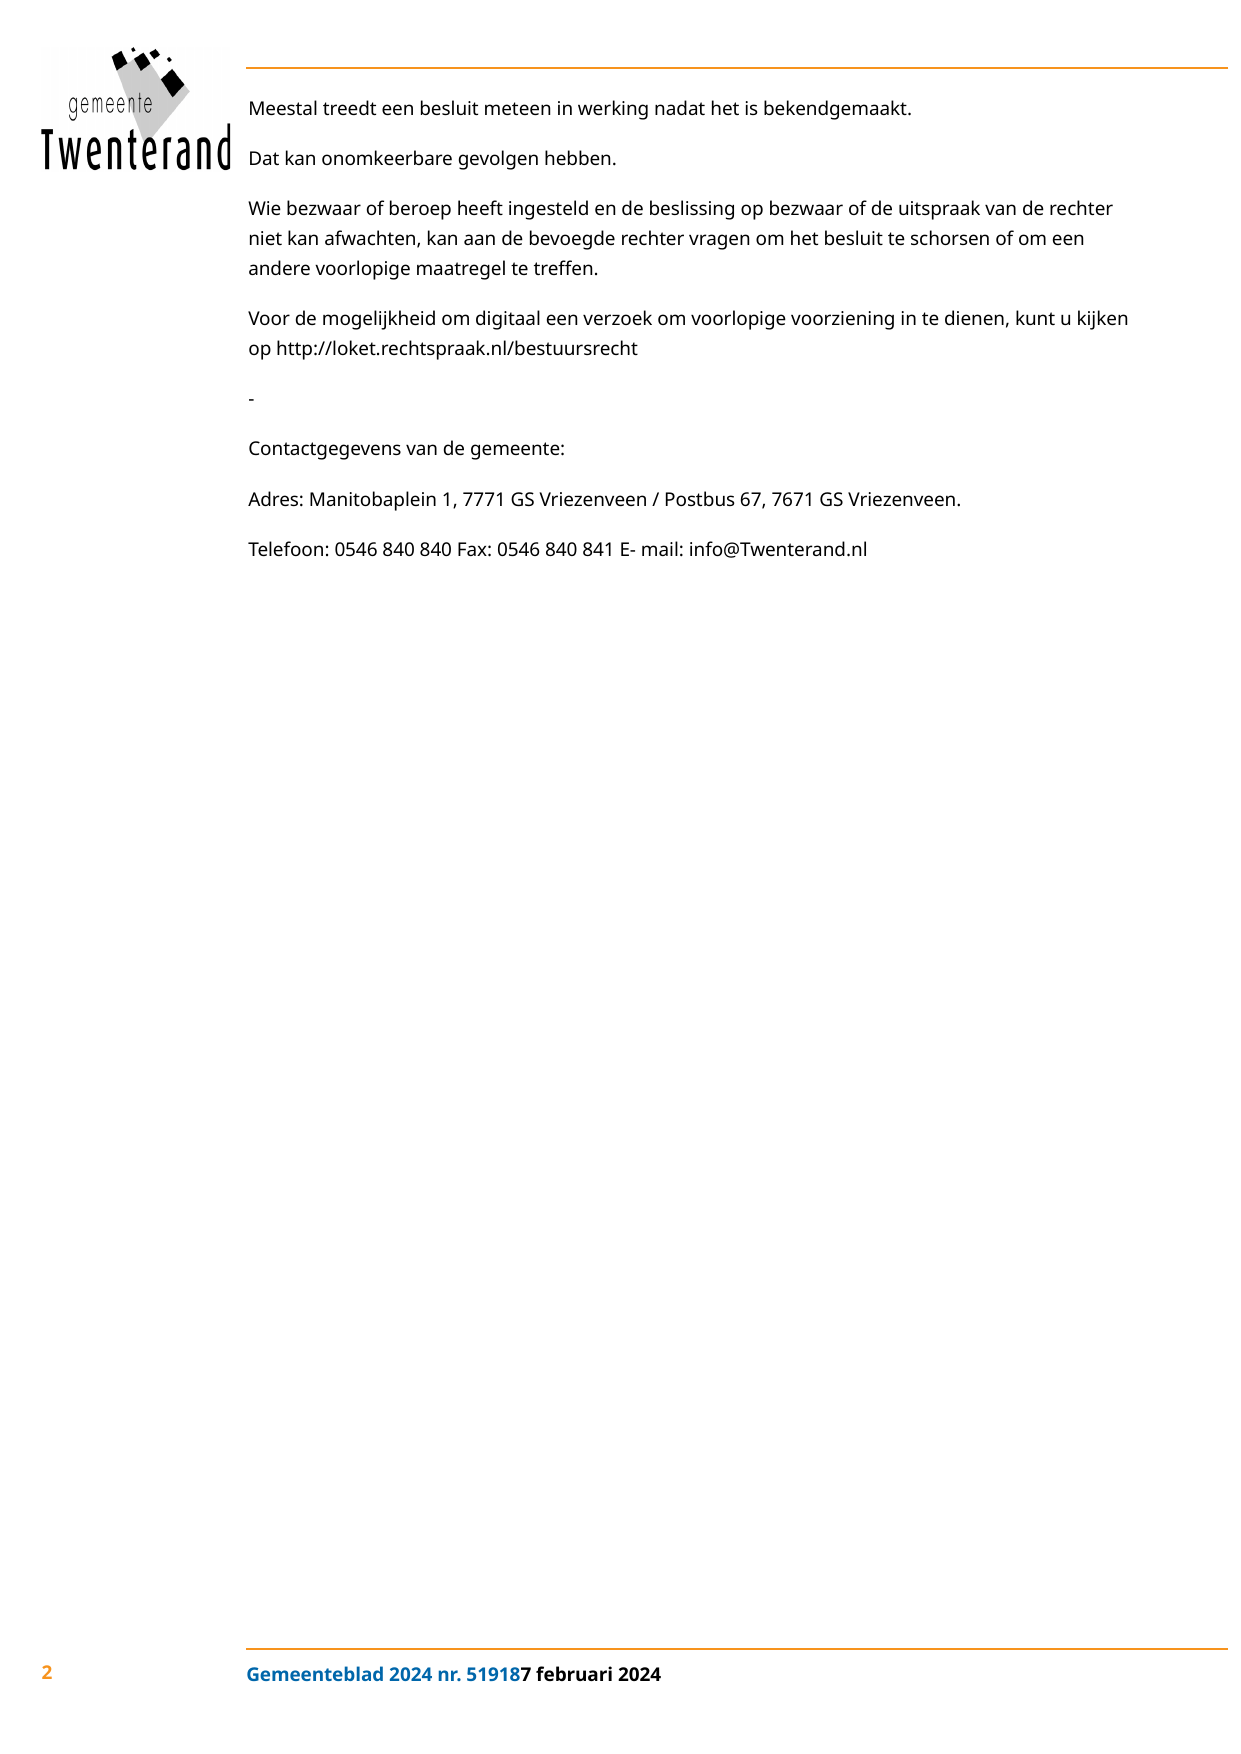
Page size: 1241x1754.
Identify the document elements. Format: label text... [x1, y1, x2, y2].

text Adres: Manitobaplein 1, 7771 GS Vriezenveen / Postbus 67, 7671 GS Vriezenveen. [248, 486, 1152, 512]
text Voor de mogelijkheid om digitaal een verzoek om voorlopige voorziening in te dienen, kunt u kijken op http://loket.rechtspraak.nl/bestuursrecht [248, 305, 1152, 361]
text Telefoon: 0546 840 840 Fax: 0546 840 841 E- mail: info@Twenterand.nl [248, 536, 1152, 562]
text Dat kan onomkeerbare gevolgen hebben. [248, 145, 1152, 171]
text Wie bezwaar of beroep heeft ingesteld en de beslissing op bezwaar of de uitspraak van de rechter niet kan afwachten, kan aan de bevoegde rechter vragen om het besluit te schorsen of om een andere voorlopige maatregel te treffen. [248, 196, 1152, 281]
text Meestal treedt een besluit meteen in werking nadat het is bekendgemaakt. [248, 95, 1152, 121]
text - [248, 385, 1152, 411]
picture [41, 47, 231, 172]
text Contactgegevens van de gemeente: [248, 436, 1152, 461]
